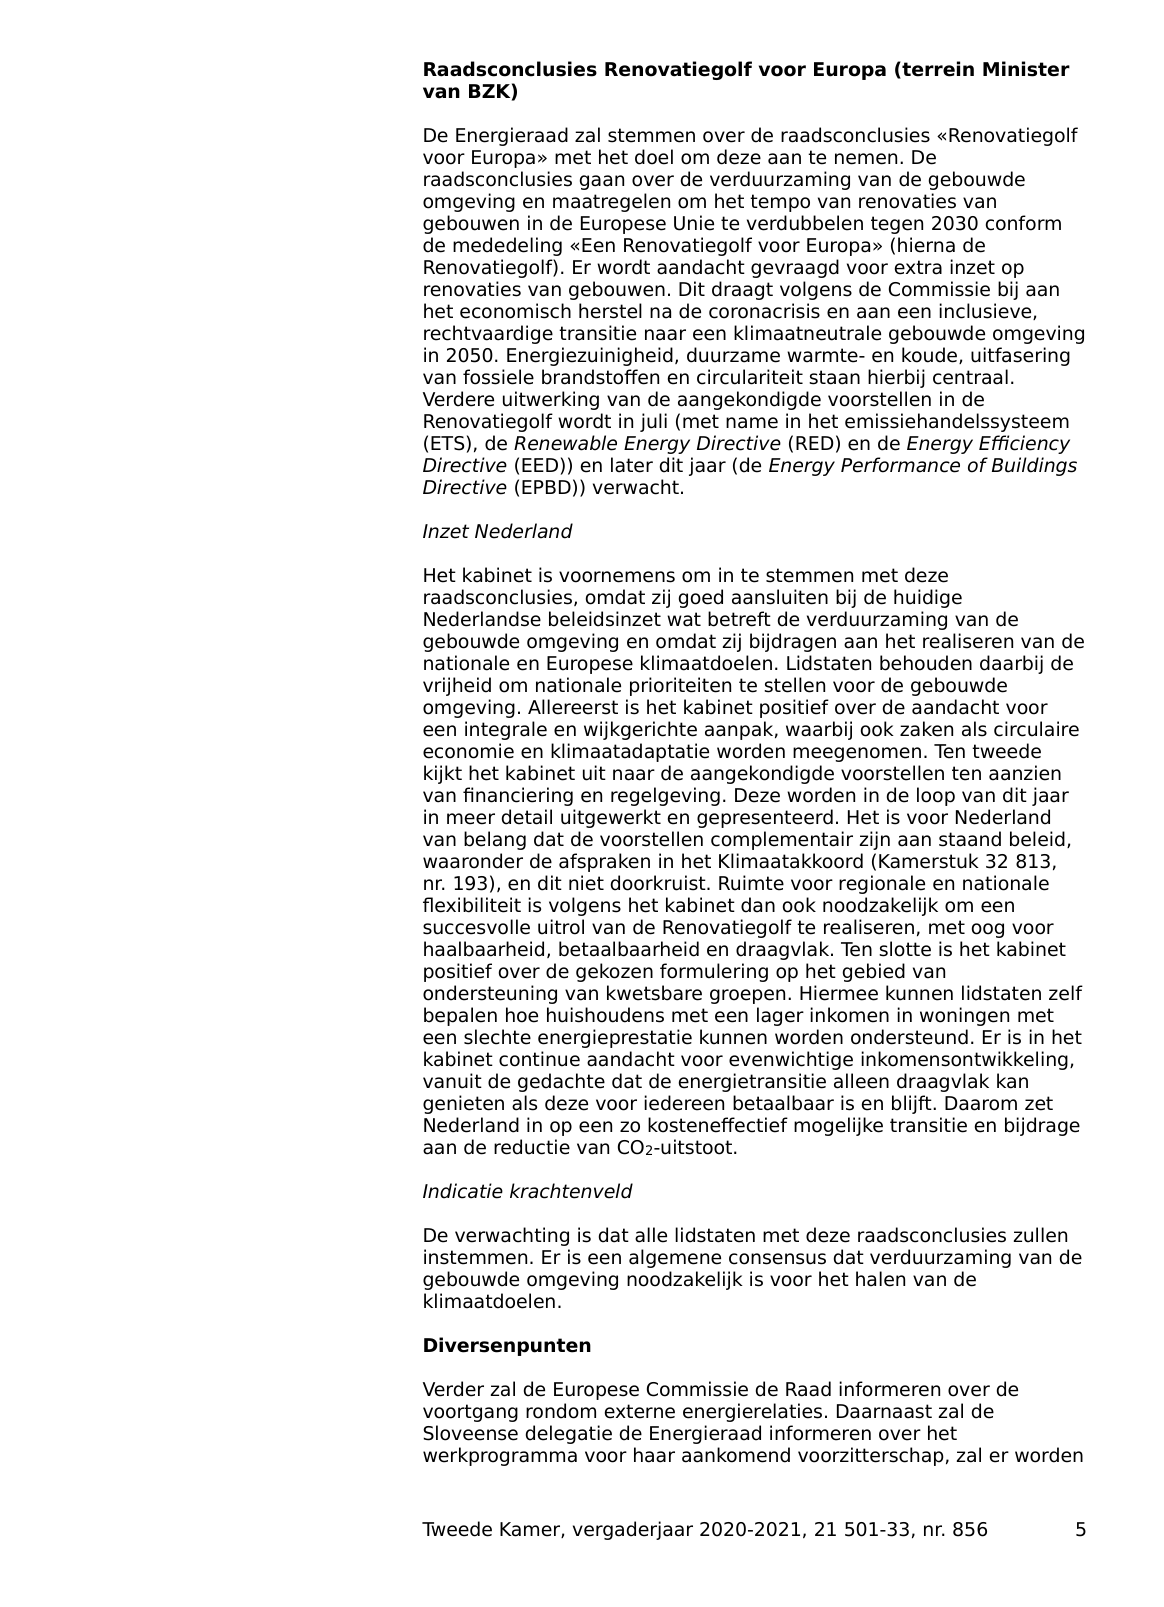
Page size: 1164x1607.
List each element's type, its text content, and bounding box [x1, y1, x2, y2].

subtitle Raadsconclusies Renovatiegolf voor Europa (terrein Minister van BZK) [422, 59, 1087, 103]
subtitle Diversenpunten [422, 1335, 1087, 1357]
text Verder zal de Europese Commissie de Raad informeren over de voortgang rondom externe energierelaties. Daarnaast zal de Sloveense delegatie de Energieraad informeren over het werkprogramma voor haar aankomend voorzitterschap, zal er worden [422, 1379, 1087, 1467]
text De verwachting is dat alle lidstaten met deze raadsconclusies zullen instemmen. Er is een algemene consensus dat verduurzaming van de gebouwde omgeving noodzakelijk is voor het halen van de klimaatdoelen. [422, 1225, 1087, 1313]
subtitle Indicatie krachtenveld [422, 1181, 1087, 1203]
text Het kabinet is voornemens om in te stemmen met deze raadsconclusies, omdat zij goed aansluiten bij de huidige Nederlandse beleidsinzet wat betreft de verduurzaming van de gebouwde omgeving en omdat zij bijdragen aan het realiseren van de nationale en Europese klimaatdoelen. Lidstaten behouden daarbij de vrijheid om nationale prioriteiten te stellen voor de gebouwde omgeving. Allereerst is het kabinet positief over de aandacht voor een integrale en wijkgerichte aanpak, waarbij ook zaken als circulaire economie en klimaatadaptatie worden meegenomen. Ten tweede kijkt het kabinet uit naar de aangekondigde voorstellen ten aanzien van financiering en regelgeving. Deze worden in de loop van dit jaar in meer detail uitgewerkt en gepresenteerd. Het is voor Nederland van belang dat de voorstellen complementair zijn aan staand beleid, waaronder de afspraken in het Klimaatakkoord (Kamerstuk 32 813, nr. 193), en dit niet doorkruist. Ruimte voor regionale en nationale flexibiliteit is volgens het kabinet dan ook noodzakelijk om een succesvolle uitrol van de Renovatiegolf te realiseren, met oog voor haalbaarheid, betaalbaarheid en draagvlak. Ten slotte is het kabinet positief over de gekozen formulering op het gebied van ondersteuning van kwetsbare groepen. Hiermee kunnen lidstaten zelf bepalen hoe huishoudens met een lager inkomen in woningen met een slechte energieprestatie kunnen worden ondersteund. Er is in het kabinet continue aandacht voor evenwichtige inkomensontwikkeling, vanuit de gedachte dat de energietransitie alleen draagvlak kan genieten als deze voor iedereen betaalbaar is en blijft. Daarom zet Nederland in op een zo kosteneffectief mogelijke transitie en bijdrage aan de reductie van CO2-uitstoot. [422, 565, 1087, 1159]
text De Energieraad zal stemmen over de raadsconclusies «Renovatiegolf voor Europa» met het doel om deze aan te nemen. De raadsconclusies gaan over de verduurzaming van de gebouwde omgeving en maatregelen om het tempo van renovaties van gebouwen in de Europese Unie te verdubbelen tegen 2030 conform de mededeling «Een Renovatiegolf voor Europa» (hierna de Renovatiegolf). Er wordt aandacht gevraagd voor extra inzet op renovaties van gebouwen. Dit draagt volgens de Commissie bij aan het economisch herstel na de coronacrisis en aan een inclusieve, rechtvaardige transitie naar een klimaatneutrale gebouwde omgeving in 2050. Energiezuinigheid, duurzame warmte- en koude, uitfasering van fossiele brandstoffen en circulariteit staan hierbij centraal. Verdere uitwerking van de aangekondigde voorstellen in de Renovatiegolf wordt in juli (met name in het emissiehandelssysteem (ETS), de Renewable Energy Directive (RED) en de Energy Efficiency Directive (EED)) en later dit jaar (de Energy Performance of Buildings Directive (EPBD)) verwacht. [422, 125, 1087, 499]
subtitle Inzet Nederland [422, 521, 1087, 543]
